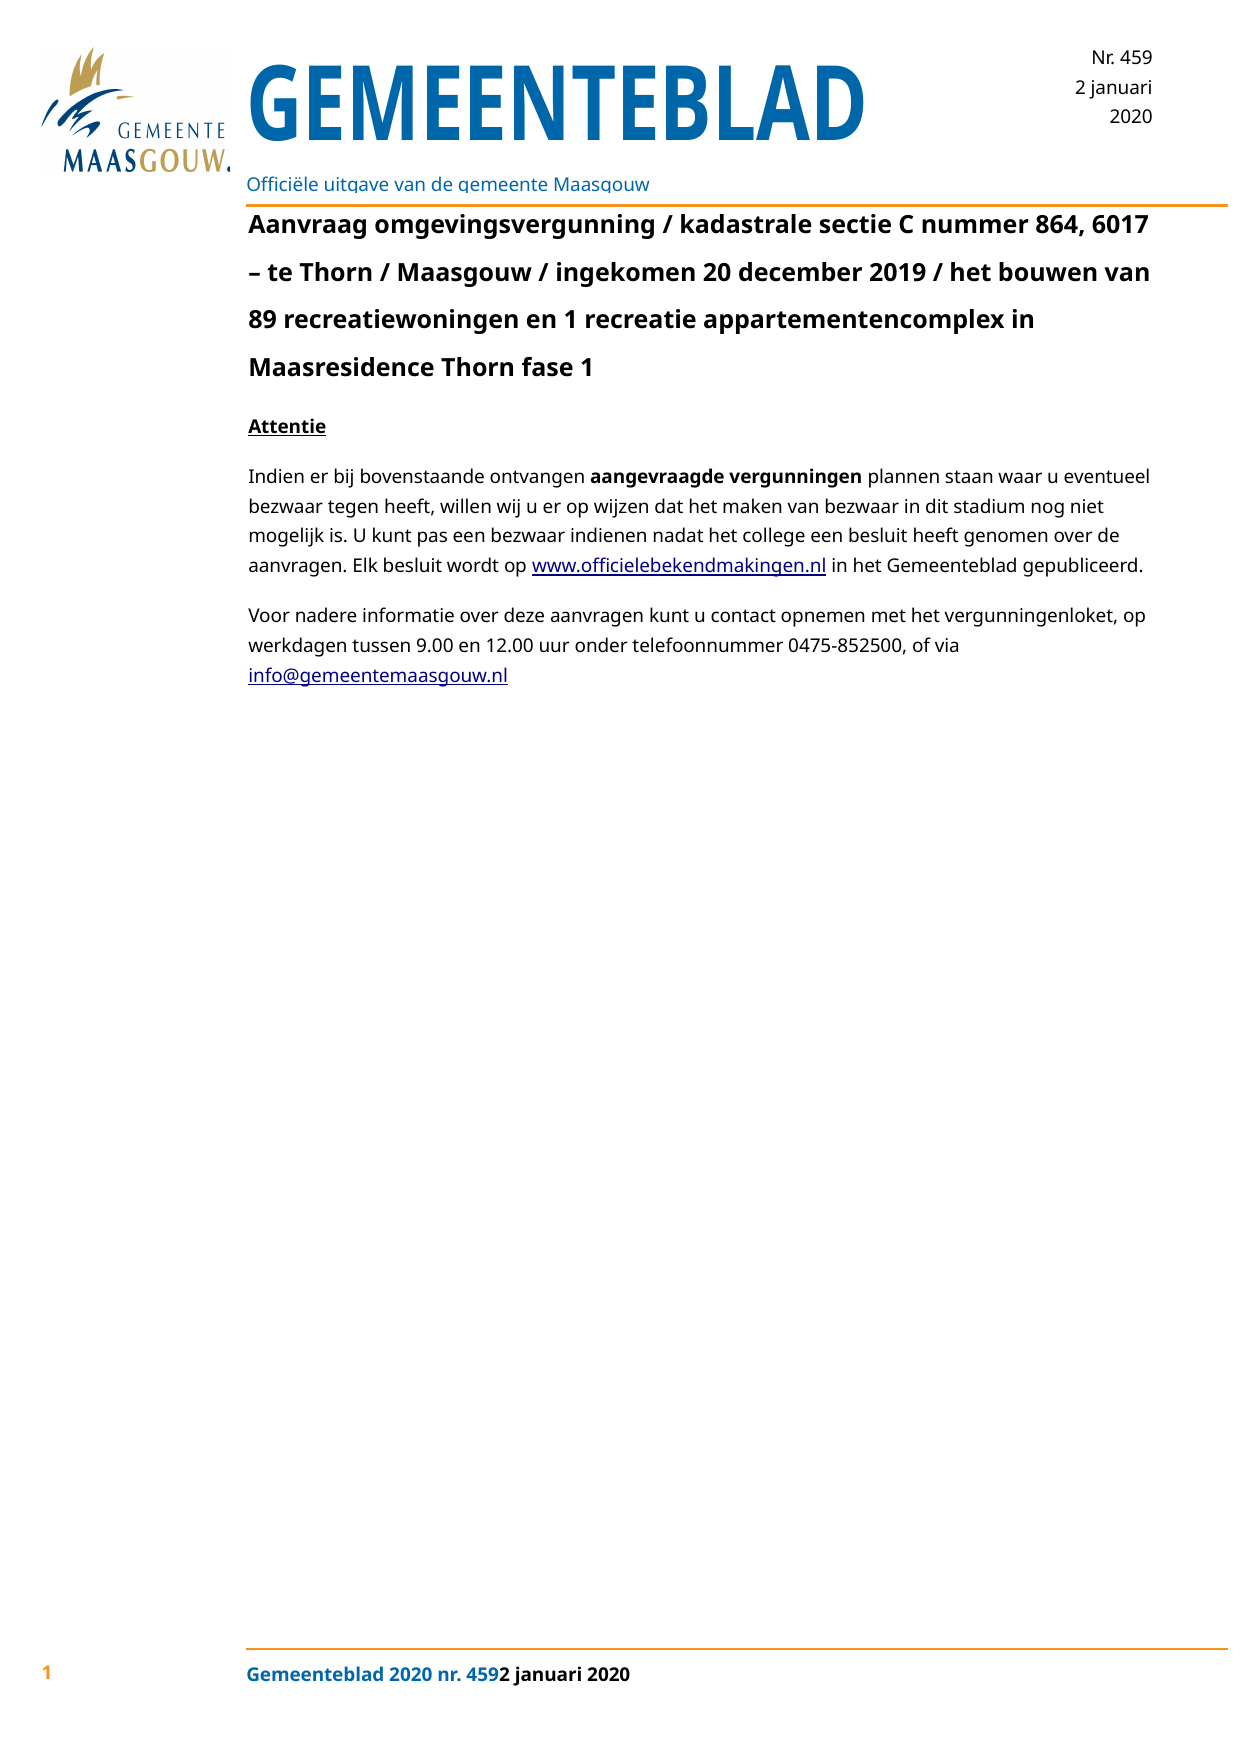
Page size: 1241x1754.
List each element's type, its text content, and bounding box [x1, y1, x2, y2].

picture [41, 47, 231, 172]
text Indien er bij bovenstaande ontvangen aangevraagde vergunningen plannen staan waar u eventueel bezwaar tegen heeft, willen wij u er op wijzen dat het maken van bezwaar in dit stadium nog niet mogelijk is. U kunt pas een bezwaar indienen nadat het college een besluit heeft genomen over de aanvragen. Elk besluit wordt op www.officielebekendmakingen.nl in het Gemeenteblad gepubliceerd. [248, 463, 1152, 578]
text Attentie [248, 413, 1152, 439]
text Voor nadere informatie over deze aanvragen kunt u contact opnemen met het vergunningenloket, op werkdagen tussen 9.00 en 12.00 uur onder telefoonnummer 0475-852500, of via info@gemeentemaasgouw.nl [248, 603, 1152, 688]
text Aanvraag omgevingsvergunning / kadastrale sectie C nummer 864, 6017 – te Thorn / Maasgouw / ingekomen 20 december 2019 / het bouwen van 89 recreatiewoningen en 1 recreatie appartementencomplex in Maasresidence Thorn fase 1 [248, 207, 1152, 384]
